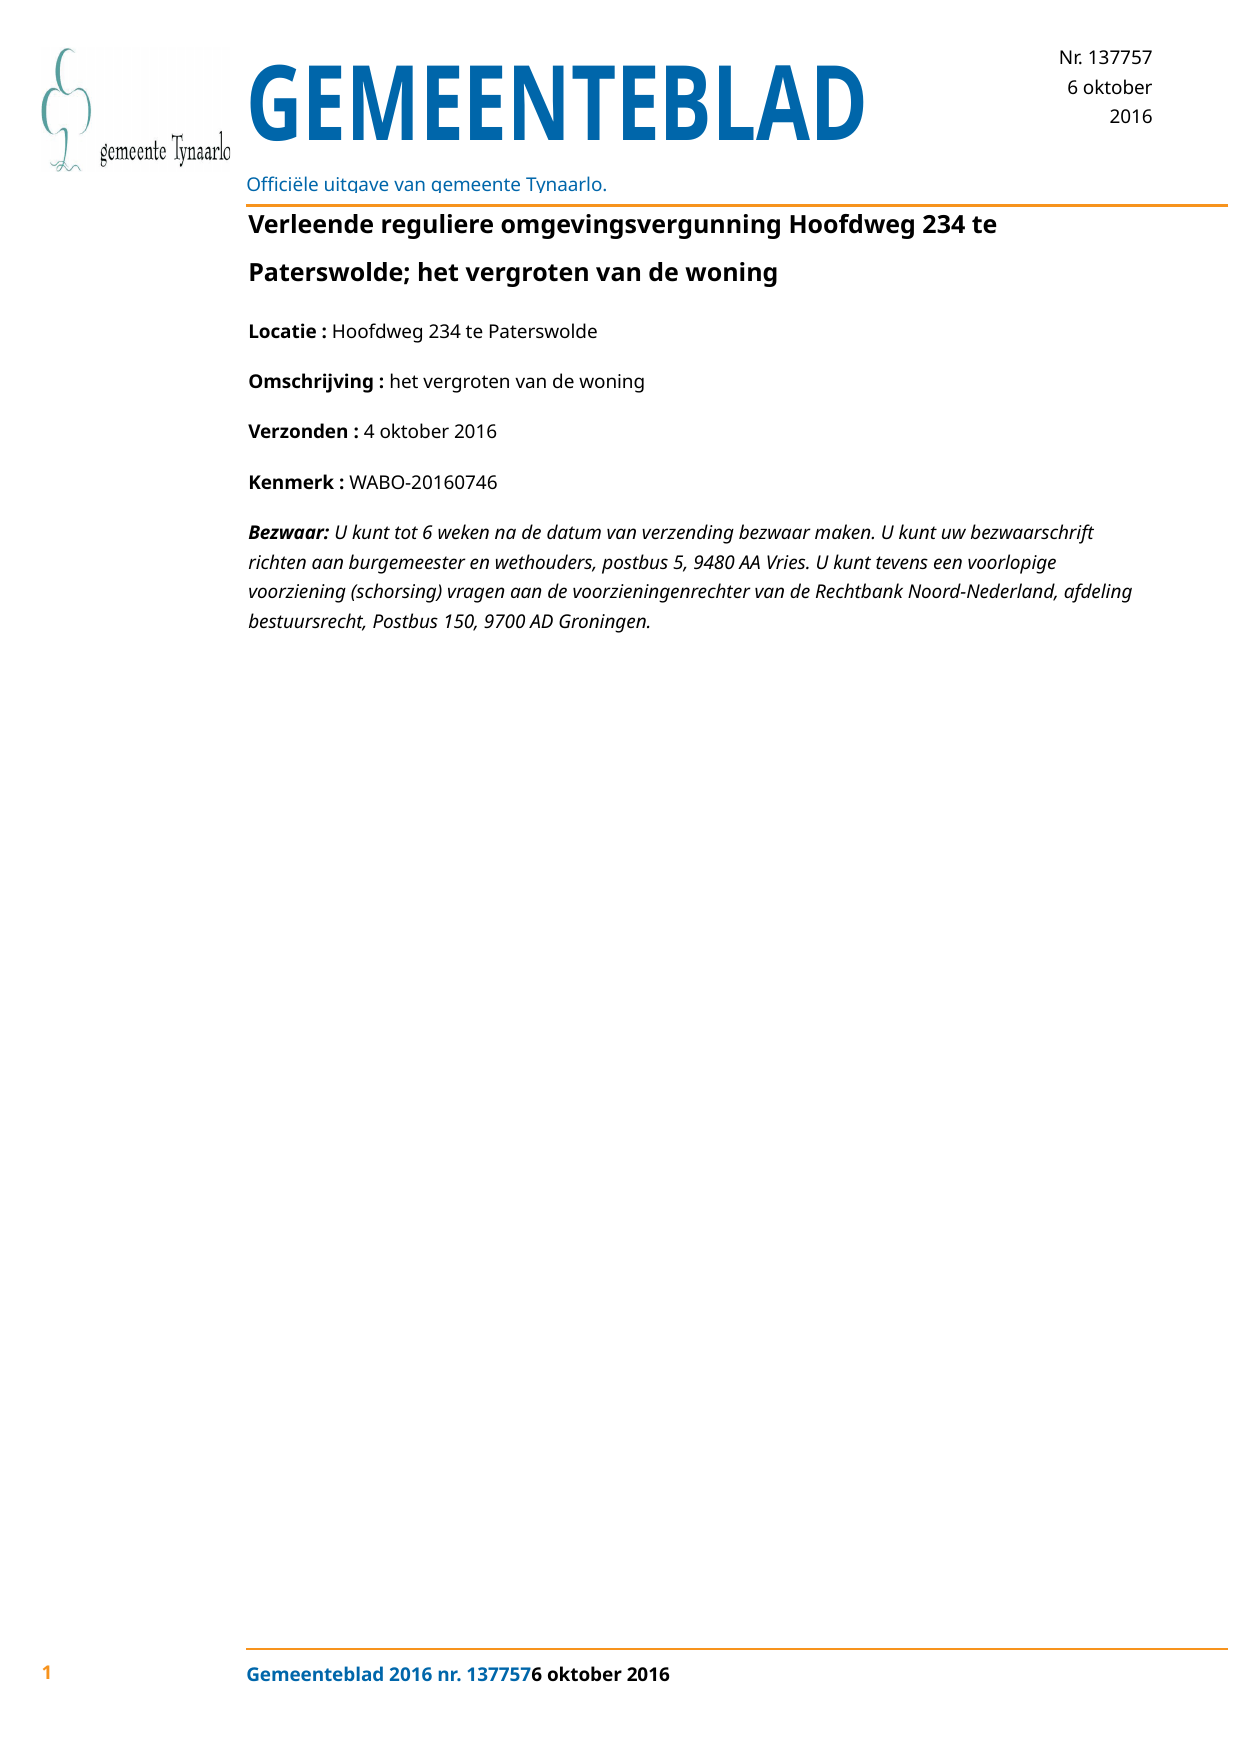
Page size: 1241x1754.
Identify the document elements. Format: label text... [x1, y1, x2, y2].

text Verleende reguliere omgevingsvergunning Hoofdweg 234 te Paterswolde; het vergroten van de woning [248, 207, 1152, 288]
text Verzonden : 4 oktober 2016 [248, 419, 1152, 444]
picture [41, 47, 231, 172]
text Omschrijving : het vergroten van de woning [248, 368, 1152, 394]
text Kenmerk : WABO-20160746 [248, 469, 1152, 495]
text Locatie : Hoofdweg 234 te Paterswolde [248, 318, 1152, 344]
text Bezwaar: U kunt tot 6 weken na de datum van verzending bezwaar maken. U kunt uw bezwaarschrift richten aan burgemeester en wethouders, postbus 5, 9480 AA Vries. U kunt tevens een voorlopige voorziening (schorsing) vragen aan de voorzieningenrechter van de Rechtbank Noord-Nederland, afdeling bestuursrecht, Postbus 150, 9700 AD Groningen. [248, 519, 1152, 634]
